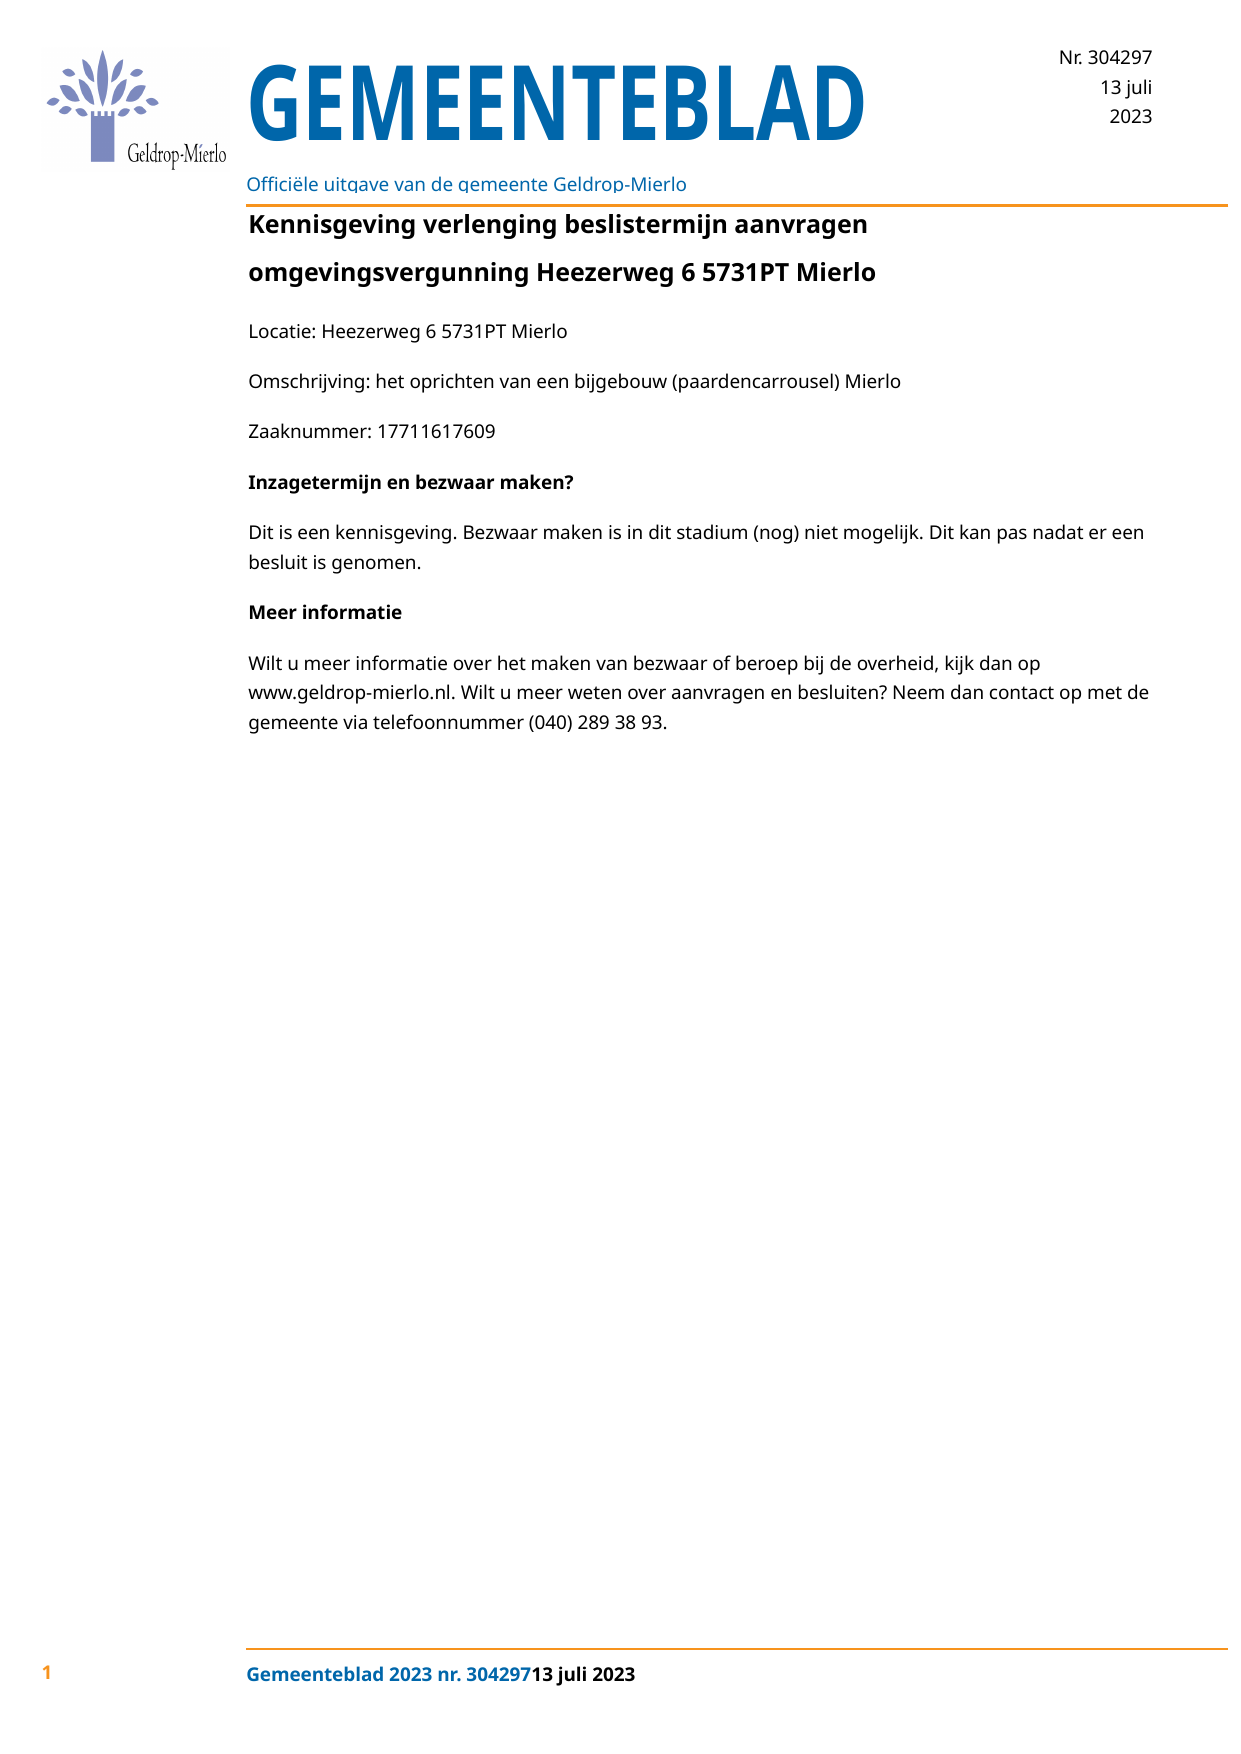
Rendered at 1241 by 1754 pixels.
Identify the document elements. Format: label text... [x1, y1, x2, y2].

text Meer informatie [248, 599, 1152, 625]
picture [41, 47, 231, 172]
text Omschrijving: het oprichten van een bijgebouw (paardencarrousel) Mierlo [248, 368, 1152, 394]
text Zaaknummer: 17711617609 [248, 419, 1152, 444]
text Inzagetermijn en bezwaar maken? [248, 469, 1152, 495]
text Kennisgeving verlenging beslistermijn aanvragen omgevingsvergunning Heezerweg 6 5731PT Mierlo [248, 207, 1152, 288]
text Dit is een kennisgeving. Bezwaar maken is in dit stadium (nog) niet mogelijk. Dit kan pas nadat er een besluit is genomen. [248, 519, 1152, 575]
text Locatie: Heezerweg 6 5731PT Mierlo [248, 318, 1152, 344]
text Wilt u meer informatie over het maken van bezwaar of beroep bij de overheid, kijk dan op www.geldrop-mierlo.nl. Wilt u meer weten over aanvragen en besluiten? Neem dan contact op met de gemeente via telefoonnummer (040) 289 38 93. [248, 650, 1152, 735]
